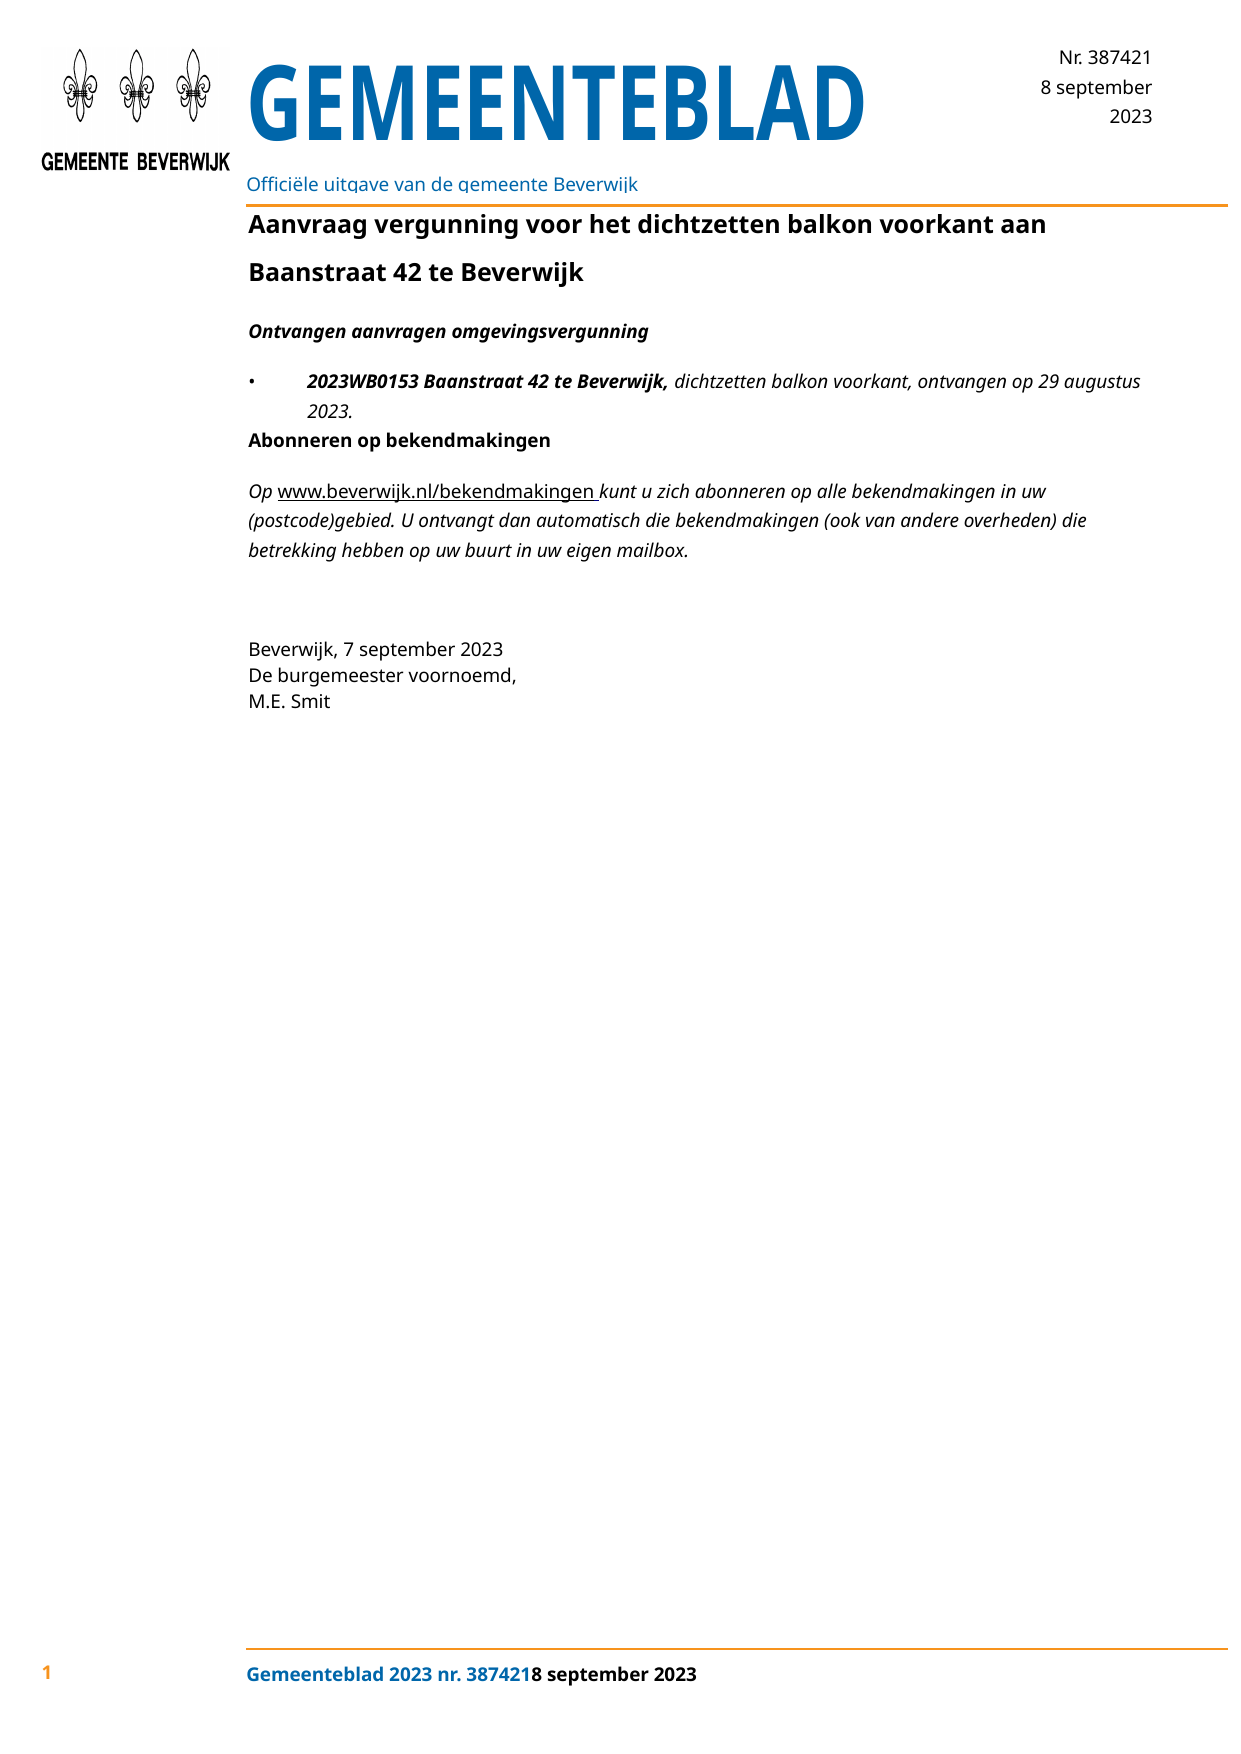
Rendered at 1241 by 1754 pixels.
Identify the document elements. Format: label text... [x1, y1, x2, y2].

text Ontvangen aanvragen omgevingsvergunning [248, 318, 1152, 344]
text Op www.beverwijk.nl/bekendmakingen kunt u zich abonneren op alle bekendmakingen in uw (postcode)gebied. U ontvangt dan automatisch die bekendmakingen (ook van andere overheden) die betrekking hebben op uw buurt in uw eigen mailbox. [248, 478, 1152, 563]
text M.E. Smit [248, 688, 1152, 713]
picture [41, 47, 231, 172]
text Abonneren op bekendmakingen [248, 427, 1152, 453]
text Beverwijk, 7 september 2023 [248, 636, 1152, 662]
text De burgemeester voornoemd, [248, 662, 1152, 688]
text Aanvraag vergunning voor het dichtzetten balkon voorkant aan Baanstraat 42 te Beverwijk [248, 207, 1152, 288]
list 2023WB0153 Baanstraat 42 te Beverwijk, dichtzetten balkon voorkant, ontvangen op 29 augustus 2023. [248, 368, 1152, 424]
